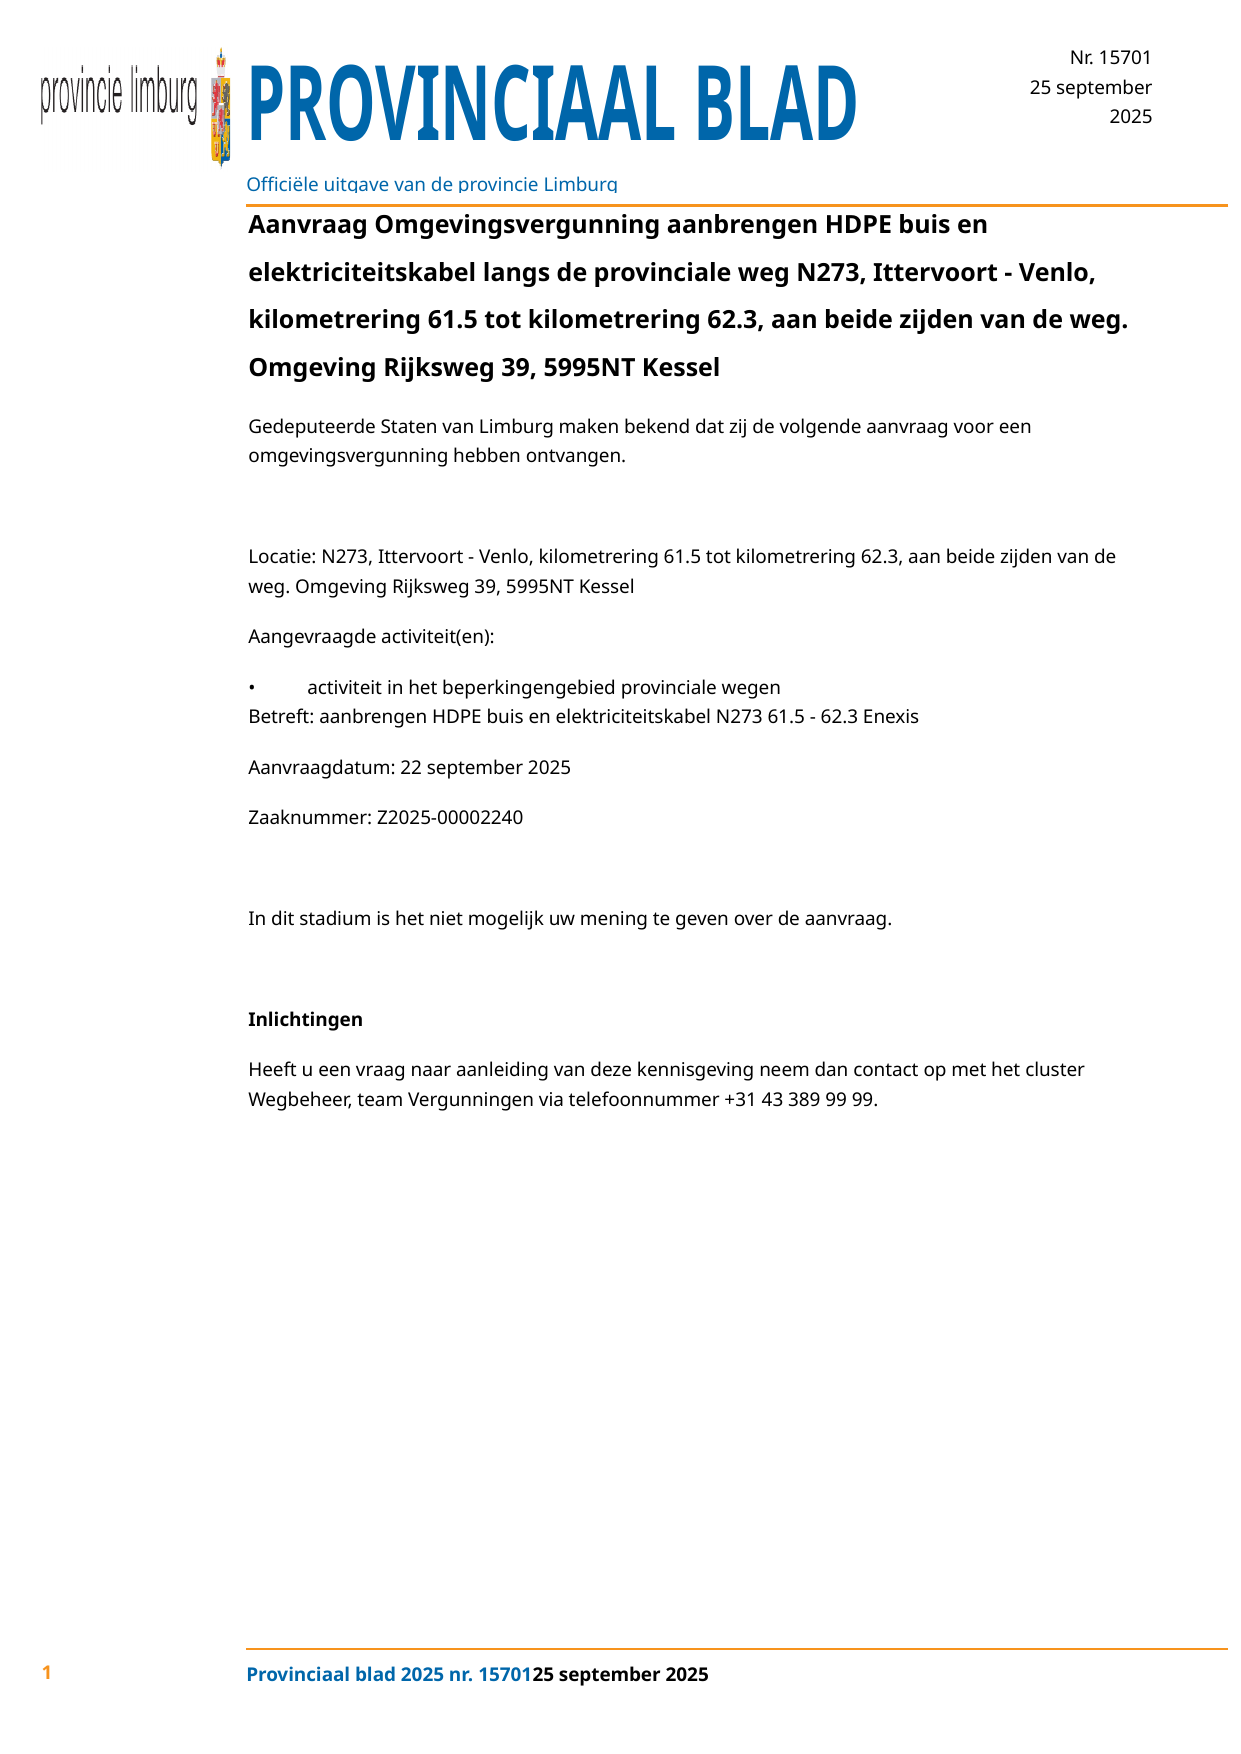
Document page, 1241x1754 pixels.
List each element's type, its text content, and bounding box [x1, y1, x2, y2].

picture [41, 47, 231, 172]
text Zaaknummer: Z2025-00002240 [248, 804, 1152, 830]
text Locatie: N273, Ittervoort - Venlo, kilometrering 61.5 tot kilometrering 62.3, aan beide zijden van de weg. Omgeving Rijksweg 39, 5995NT Kessel [248, 543, 1152, 599]
text Aangevraagde activiteit(en): [248, 623, 1152, 649]
text Gedeputeerde Staten van Limburg maken bekend dat zij de volgende aanvraag voor een omgevingsvergunning hebben ontvangen. [248, 413, 1152, 468]
text In dit stadium is het niet mogelijk uw mening te geven over de aanvraag. [248, 905, 1152, 931]
text Aanvraagdatum: 22 september 2025 [248, 754, 1152, 780]
text Aanvraag Omgevingsvergunning aanbrengen HDPE buis en elektriciteitskabel langs de provinciale weg N273, Ittervoort - Venlo, kilometrering 61.5 tot kilometrering 62.3, aan beide zijden van de weg. Omgeving Rijksweg 39, 5995NT Kessel [248, 207, 1152, 384]
text Inlichtingen [248, 1006, 1152, 1032]
text Heeft u een vraag naar aanleiding van deze kennisgeving neem dan contact op met het cluster Wegbeheer, team Vergunningen via telefoonnummer +31 43 389 99 99. [248, 1056, 1152, 1112]
text Betreft: aanbrengen HDPE buis en elektriciteitskabel N273 61.5 - 62.3 Enexis [248, 703, 1152, 729]
list activiteit in het beperkingengebied provinciale wegen [248, 674, 1152, 700]
